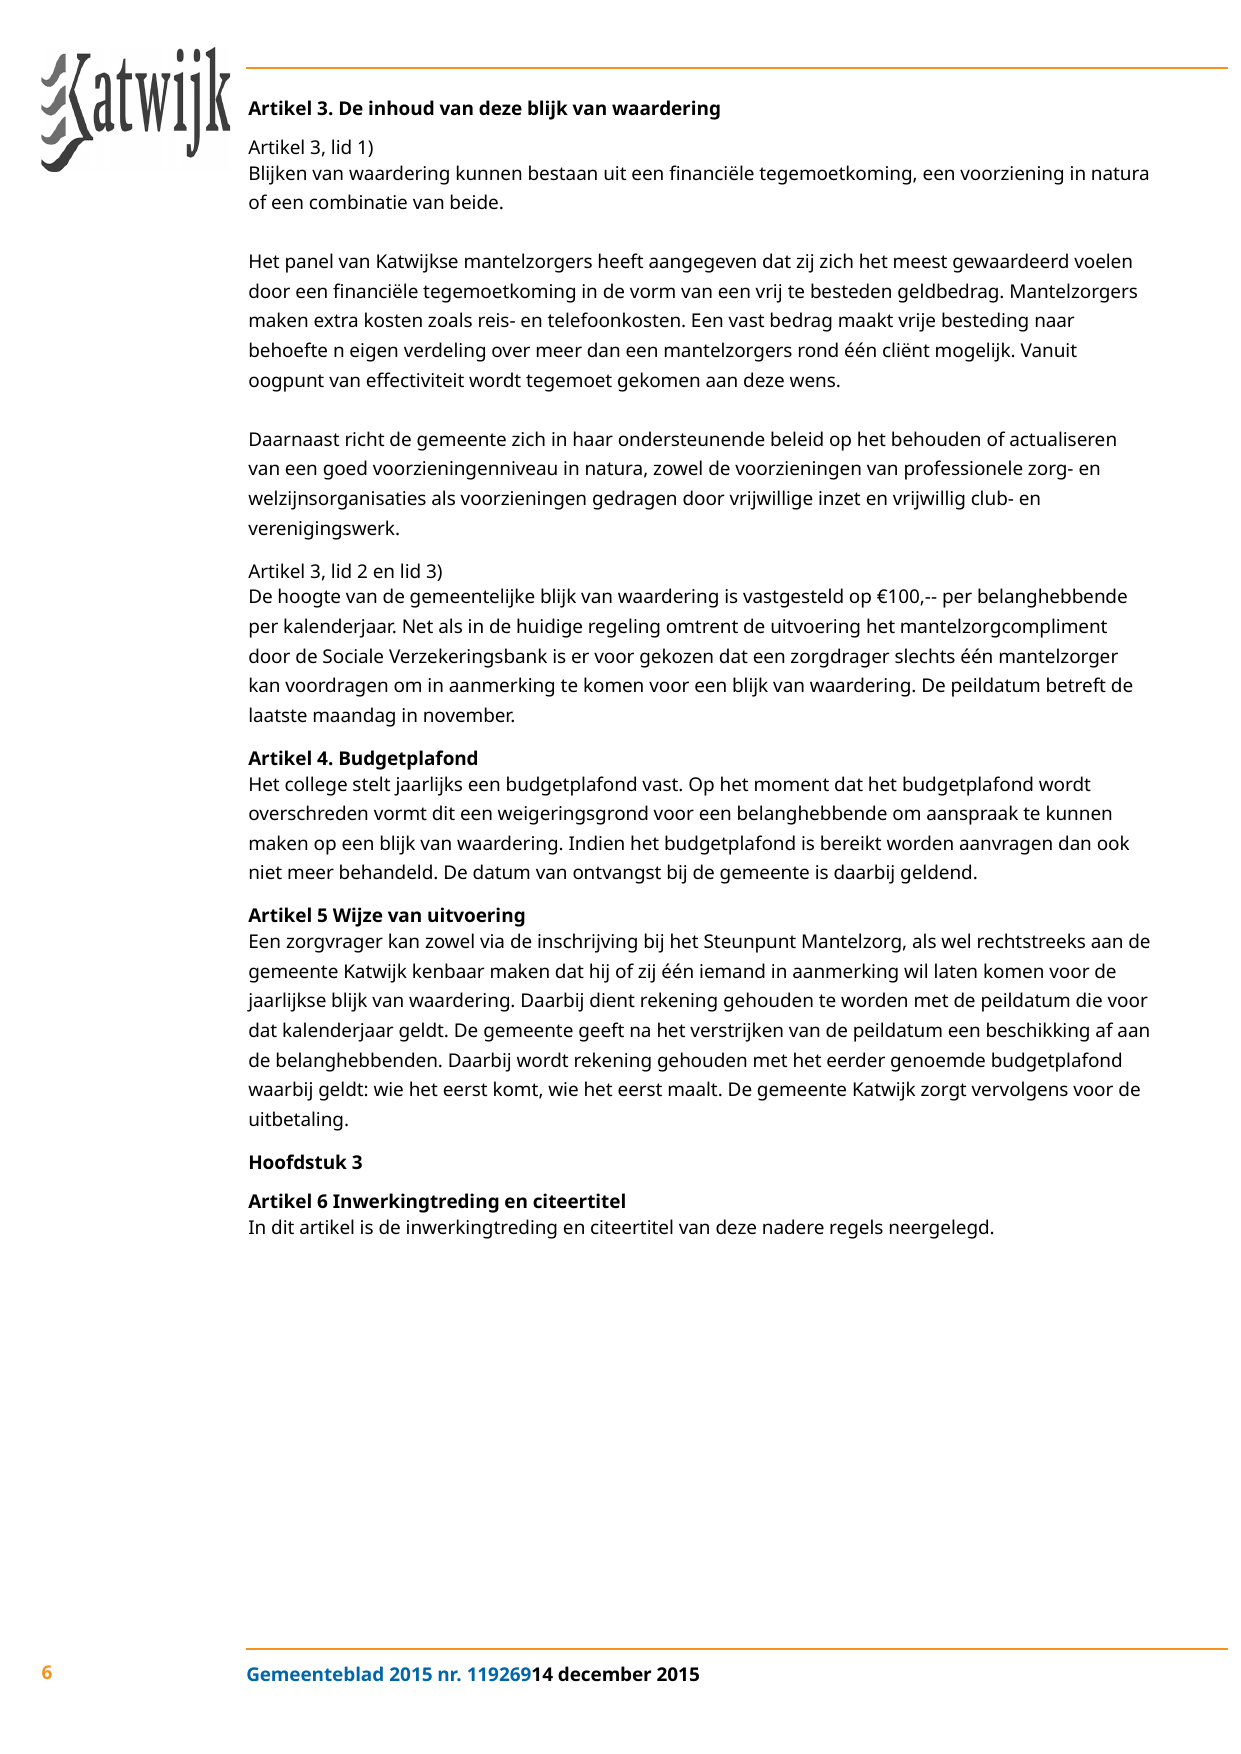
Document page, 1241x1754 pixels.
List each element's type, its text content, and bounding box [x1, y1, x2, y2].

text Een zorgvrager kan zowel via de inschrijving bij het Steunpunt Mantelzorg, als wel rechtstreeks aan de gemeente Katwijk kenbaar maken dat hij of zij één iemand in aanmerking wil laten komen voor de jaarlijkse blijk van waardering. Daarbij dient rekening gehouden te worden met de peildatum die voor dat kalenderjaar geldt. De gemeente geeft na het verstrijken van de peildatum een beschikking af aan de belanghebbenden. Daarbij wordt rekening gehouden met het eerder genoemde budgetplafond waarbij geldt: wie het eerst komt, wie het eerst maalt. De gemeente Katwijk zorgt vervolgens voor de uitbetaling. [248, 928, 1152, 1132]
text Artikel 5 Wijze van uitvoering [248, 903, 1152, 928]
text Daarnaast richt de gemeente zich in haar ondersteunende beleid op het behouden of actualiseren van een goed voorzieningenniveau in natura, zowel de voorzieningen van professionele zorg- en welzijnsorganisaties als voorzieningen gedragen door vrijwillige inzet en vrijwillig club- en verenigingswerk. [248, 426, 1152, 541]
text Blijken van waardering kunnen bestaan uit een financiële tegemoetkoming, een voorziening in natura of een combinatie van beide. [248, 160, 1152, 215]
text Artikel 3. De inhoud van deze blijk van waardering [248, 95, 1152, 121]
text Artikel 3, lid 2 en lid 3) [248, 558, 1152, 584]
text Artikel 4. Budgetplafond [248, 745, 1152, 771]
text De hoogte van de gemeentelijke blijk van waardering is vastgesteld op €100,-- per belanghebbende per kalenderjaar. Net als in de huidige regeling omtrent de uitvoering het mantelzorgcompliment door de Sociale Verzekeringsbank is er voor gekozen dat een zorgdrager slechts één mantelzorger kan voordragen om in aanmerking te komen voor een blijk van waardering. De peildatum betreft de laatste maandag in november. [248, 584, 1152, 728]
text Artikel 6 Inwerkingtreding en citeertitel [248, 1188, 1152, 1214]
text In dit artikel is de inwerkingtreding en citeertitel van deze nadere regels neergelegd. [248, 1214, 1152, 1240]
picture [41, 47, 231, 172]
text Het panel van Katwijkse mantelzorgers heeft aangegeven dat zij zich het meest gewaardeerd voelen door een financiële tegemoetkoming in de vorm van een vrij te besteden geldbedrag. Mantelzorgers maken extra kosten zoals reis- en telefoonkosten. Een vast bedrag maakt vrije besteding naar behoefte n eigen verdeling over meer dan een mantelzorgers rond één cliënt mogelijk. Vanuit oogpunt van effectiviteit wordt tegemoet gekomen aan deze wens. [248, 248, 1152, 393]
text Artikel 3, lid 1) [248, 134, 1152, 160]
text Hoofdstuk 3 [248, 1149, 1152, 1175]
text Het college stelt jaarlijks een budgetplafond vast. Op het moment dat het budgetplafond wordt overschreden vormt dit een weigeringsgrond voor een belanghebbende om aanspraak te kunnen maken op een blijk van waardering. Indien het budgetplafond is bereikt worden aanvragen dan ook niet meer behandeld. De datum van ontvangst bij de gemeente is daarbij geldend. [248, 771, 1152, 885]
